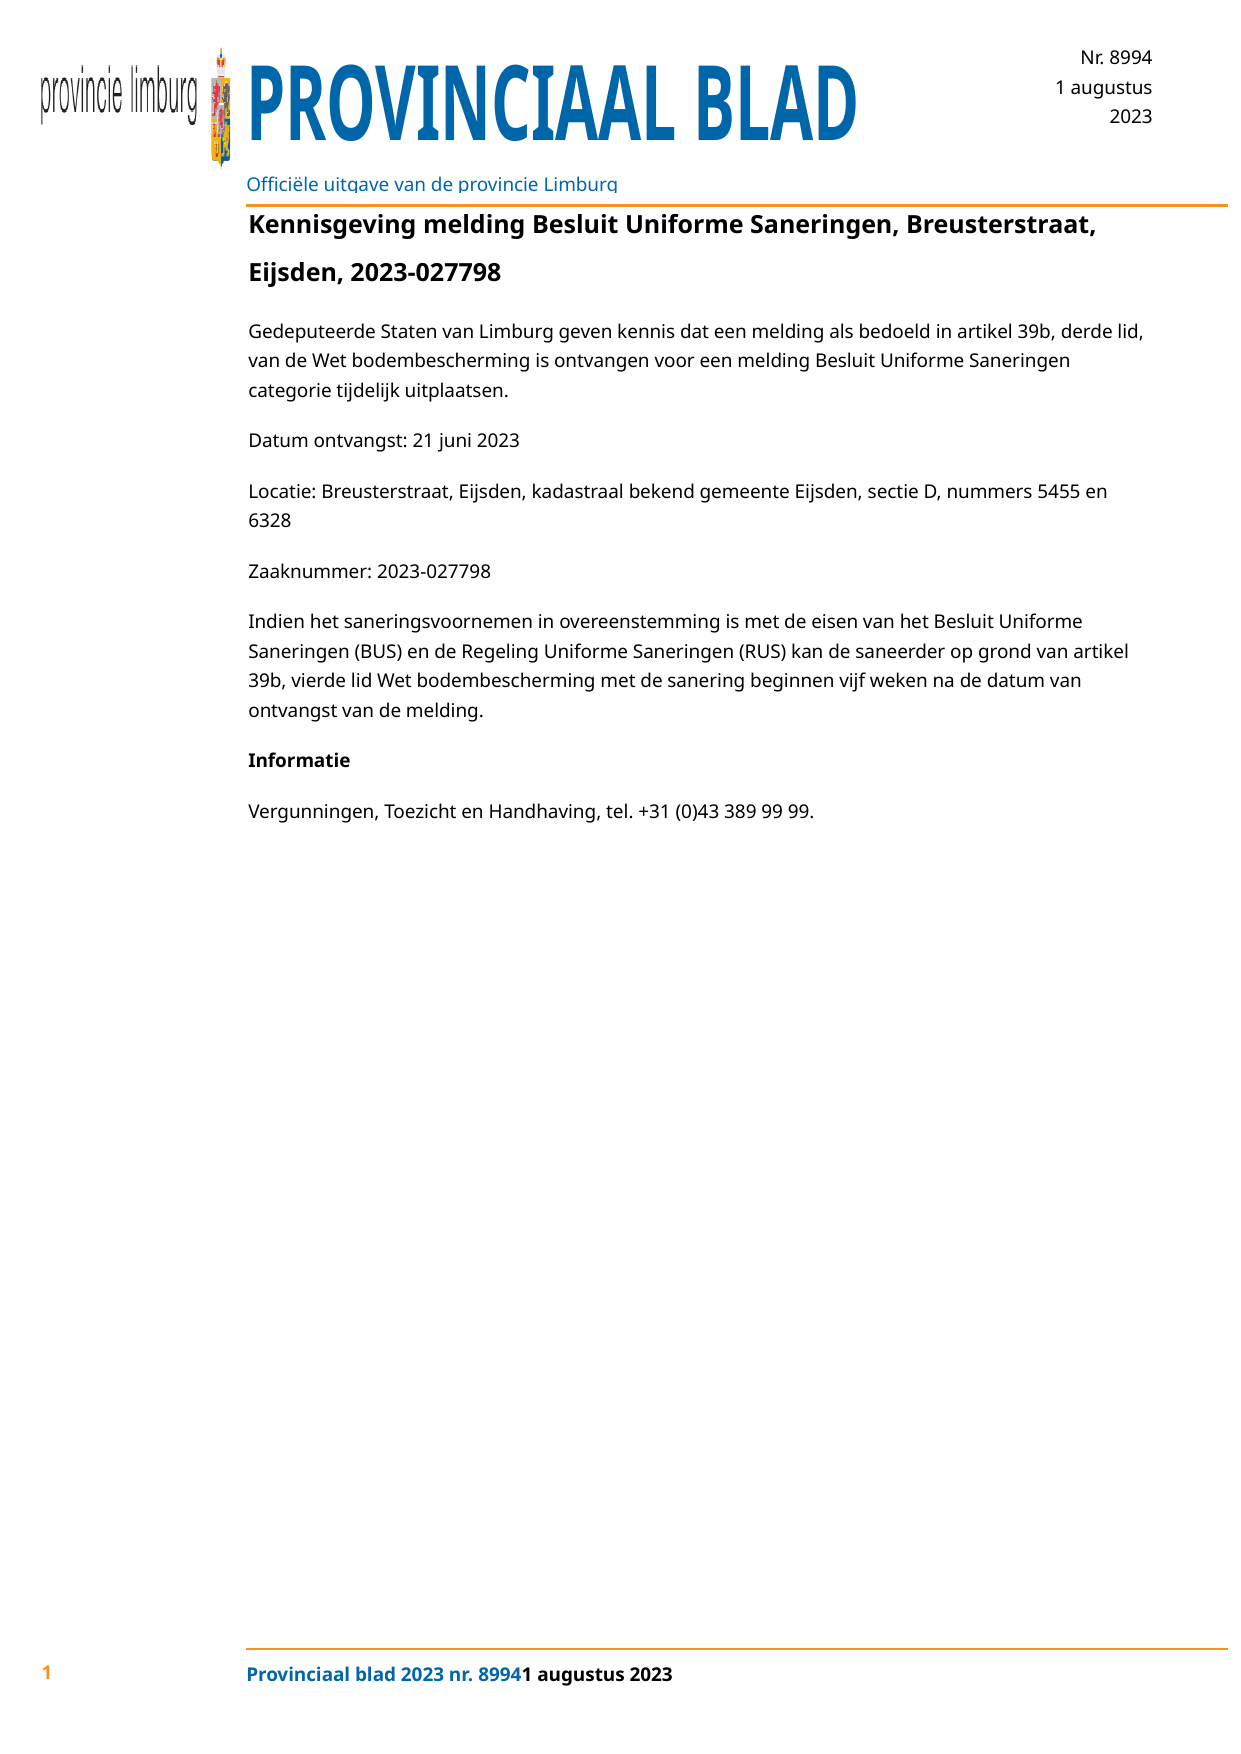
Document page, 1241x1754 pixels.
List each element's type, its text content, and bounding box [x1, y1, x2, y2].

text Locatie: Breusterstraat, Eijsden, kadastraal bekend gemeente Eijsden, sectie D, nummers 5455 en 6328 [248, 478, 1152, 533]
text Indien het saneringsvoornemen in overeenstemming is met de eisen van het Besluit Uniforme Saneringen (BUS) en de Regeling Uniforme Saneringen (RUS) kan de saneerder op grond van artikel 39b, vierde lid Wet bodembescherming met de sanering beginnen vijf weken na de datum van ontvangst van de melding. [248, 608, 1152, 723]
picture [41, 47, 231, 172]
text Datum ontvangst: 21 juni 2023 [248, 427, 1152, 453]
text Informatie [248, 747, 1152, 773]
text Zaaknummer: 2023-027798 [248, 558, 1152, 584]
text Vergunningen, Toezicht en Handhaving, tel. +31 (0)43 389 99 99. [248, 798, 1152, 824]
text Kennisgeving melding Besluit Uniforme Saneringen, Breusterstraat, Eijsden, 2023-027798 [248, 207, 1152, 288]
text Gedeputeerde Staten van Limburg geven kennis dat een melding als bedoeld in artikel 39b, derde lid, van de Wet bodembescherming is ontvangen voor een melding Besluit Uniforme Saneringen categorie tijdelijk uitplaatsen. [248, 318, 1152, 403]
